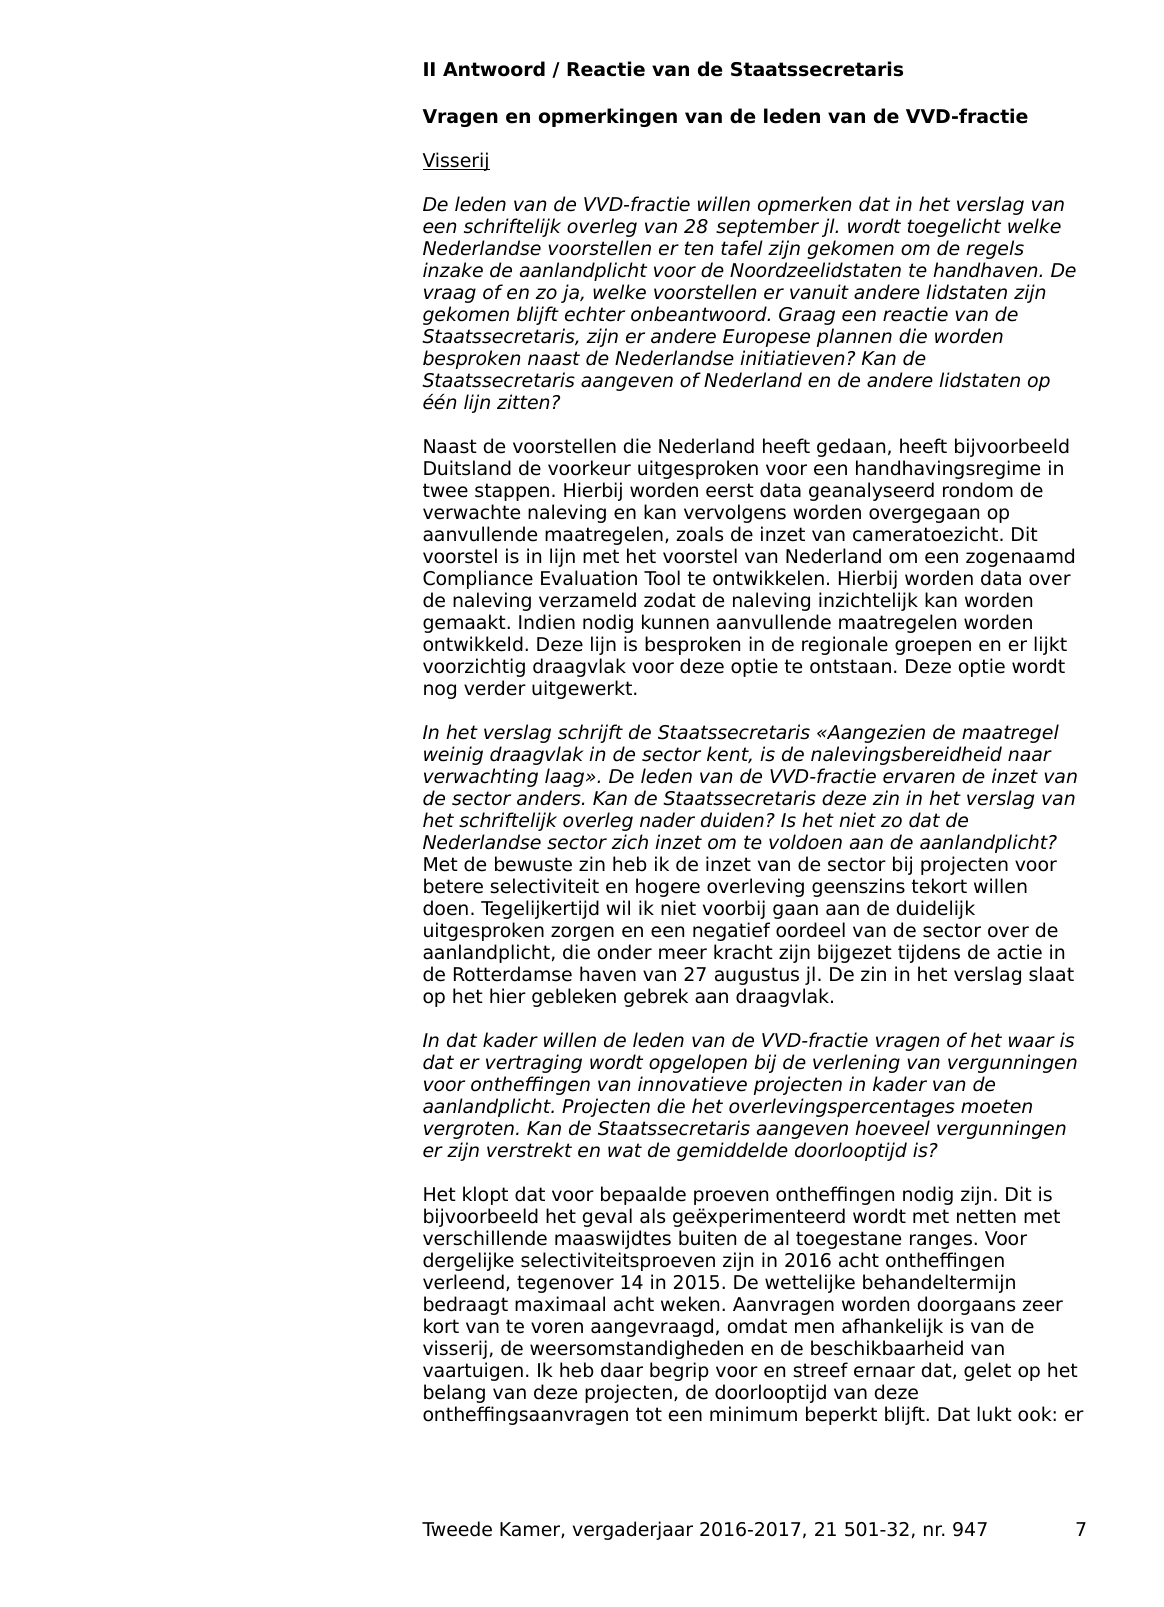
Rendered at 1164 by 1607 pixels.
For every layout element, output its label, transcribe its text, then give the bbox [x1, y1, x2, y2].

text Het klopt dat voor bepaalde proeven ontheffingen nodig zijn. Dit is bijvoorbeeld het geval als geëxperimenteerd wordt met netten met verschillende maaswijdtes buiten de al toegestane ranges. Voor dergelijke selectiviteitsproeven zijn in 2016 acht ontheffingen verleend, tegenover 14 in 2015. De wettelijke behandeltermijn bedraagt maximaal acht weken. Aanvragen worden doorgaans zeer kort van te voren aangevraagd, omdat men afhankelijk is van de visserij, de weersomstandigheden en de beschikbaarheid van vaartuigen. Ik heb daar begrip voor en streef ernaar dat, gelet op het belang van deze projecten, de doorlooptijd van deze ontheffingsaanvragen tot een minimum beperkt blijft. Dat lukt ook: er [422, 1184, 1087, 1426]
text In dat kader willen de leden van de VVD-fractie vragen of het waar is dat er vertraging wordt opgelopen bij de verlening van vergunningen voor ontheffingen van innovatieve projecten in kader van de aanlandplicht. Projecten die het overlevingspercentages moeten vergroten. Kan de Staatssecretaris aangeven hoeveel vergunningen er zijn verstrekt en wat de gemiddelde doorlooptijd is? [422, 1030, 1087, 1162]
subtitle II Antwoord / Reactie van de Staatssecretaris [422, 59, 1087, 81]
text Met de bewuste zin heb ik de inzet van de sector bij projecten voor betere selectiviteit en hogere overleving geenszins tekort willen doen. Tegelijkertijd wil ik niet voorbij gaan aan de duidelijk uitgesproken zorgen en een negatief oordeel van de sector over de aanlandplicht, die onder meer kracht zijn bijgezet tijdens de actie in de Rotterdamse haven van 27 augustus jl. De zin in het verslag slaat op het hier gebleken gebrek aan draagvlak. [422, 854, 1087, 1008]
subtitle Vragen en opmerkingen van de leden van de VVD-fractie [422, 106, 1087, 128]
subtitle Visserij [422, 150, 1087, 172]
text Naast de voorstellen die Nederland heeft gedaan, heeft bijvoorbeeld Duitsland de voorkeur uitgesproken voor een handhavingsregime in twee stappen. Hierbij worden eerst data geanalyseerd rondom de verwachte naleving en kan vervolgens worden overgegaan op aanvullende maatregelen, zoals de inzet van cameratoezicht. Dit voorstel is in lijn met het voorstel van Nederland om een zogenaamd Compliance Evaluation Tool te ontwikkelen. Hierbij worden data over de naleving verzameld zodat de naleving inzichtelijk kan worden gemaakt. Indien nodig kunnen aanvullende maatregelen worden ontwikkeld. Deze lijn is besproken in de regionale groepen en er lijkt voorzichtig draagvlak voor deze optie te ontstaan. Deze optie wordt nog verder uitgewerkt. [422, 436, 1087, 700]
text In het verslag schrijft de Staatssecretaris «Aangezien de maatregel weinig draagvlak in de sector kent, is de nalevingsbereidheid naar verwachting laag». De leden van de VVD-fractie ervaren de inzet van de sector anders. Kan de Staatssecretaris deze zin in het verslag van het schriftelijk overleg nader duiden? Is het niet zo dat de Nederlandse sector zich inzet om te voldoen aan de aanlandplicht? [422, 722, 1087, 854]
text De leden van de VVD-fractie willen opmerken dat in het verslag van een schriftelijk overleg van 28 september jl. wordt toegelicht welke Nederlandse voorstellen er ten tafel zijn gekomen om de regels inzake de aanlandplicht voor de Noordzeelidstaten te handhaven. De vraag of en zo ja, welke voorstellen er vanuit andere lidstaten zijn gekomen blijft echter onbeantwoord. Graag een reactie van de Staatssecretaris, zijn er andere Europese plannen die worden besproken naast de Nederlandse initiatieven? Kan de Staatssecretaris aangeven of Nederland en de andere lidstaten op één lijn zitten? [422, 194, 1087, 414]
